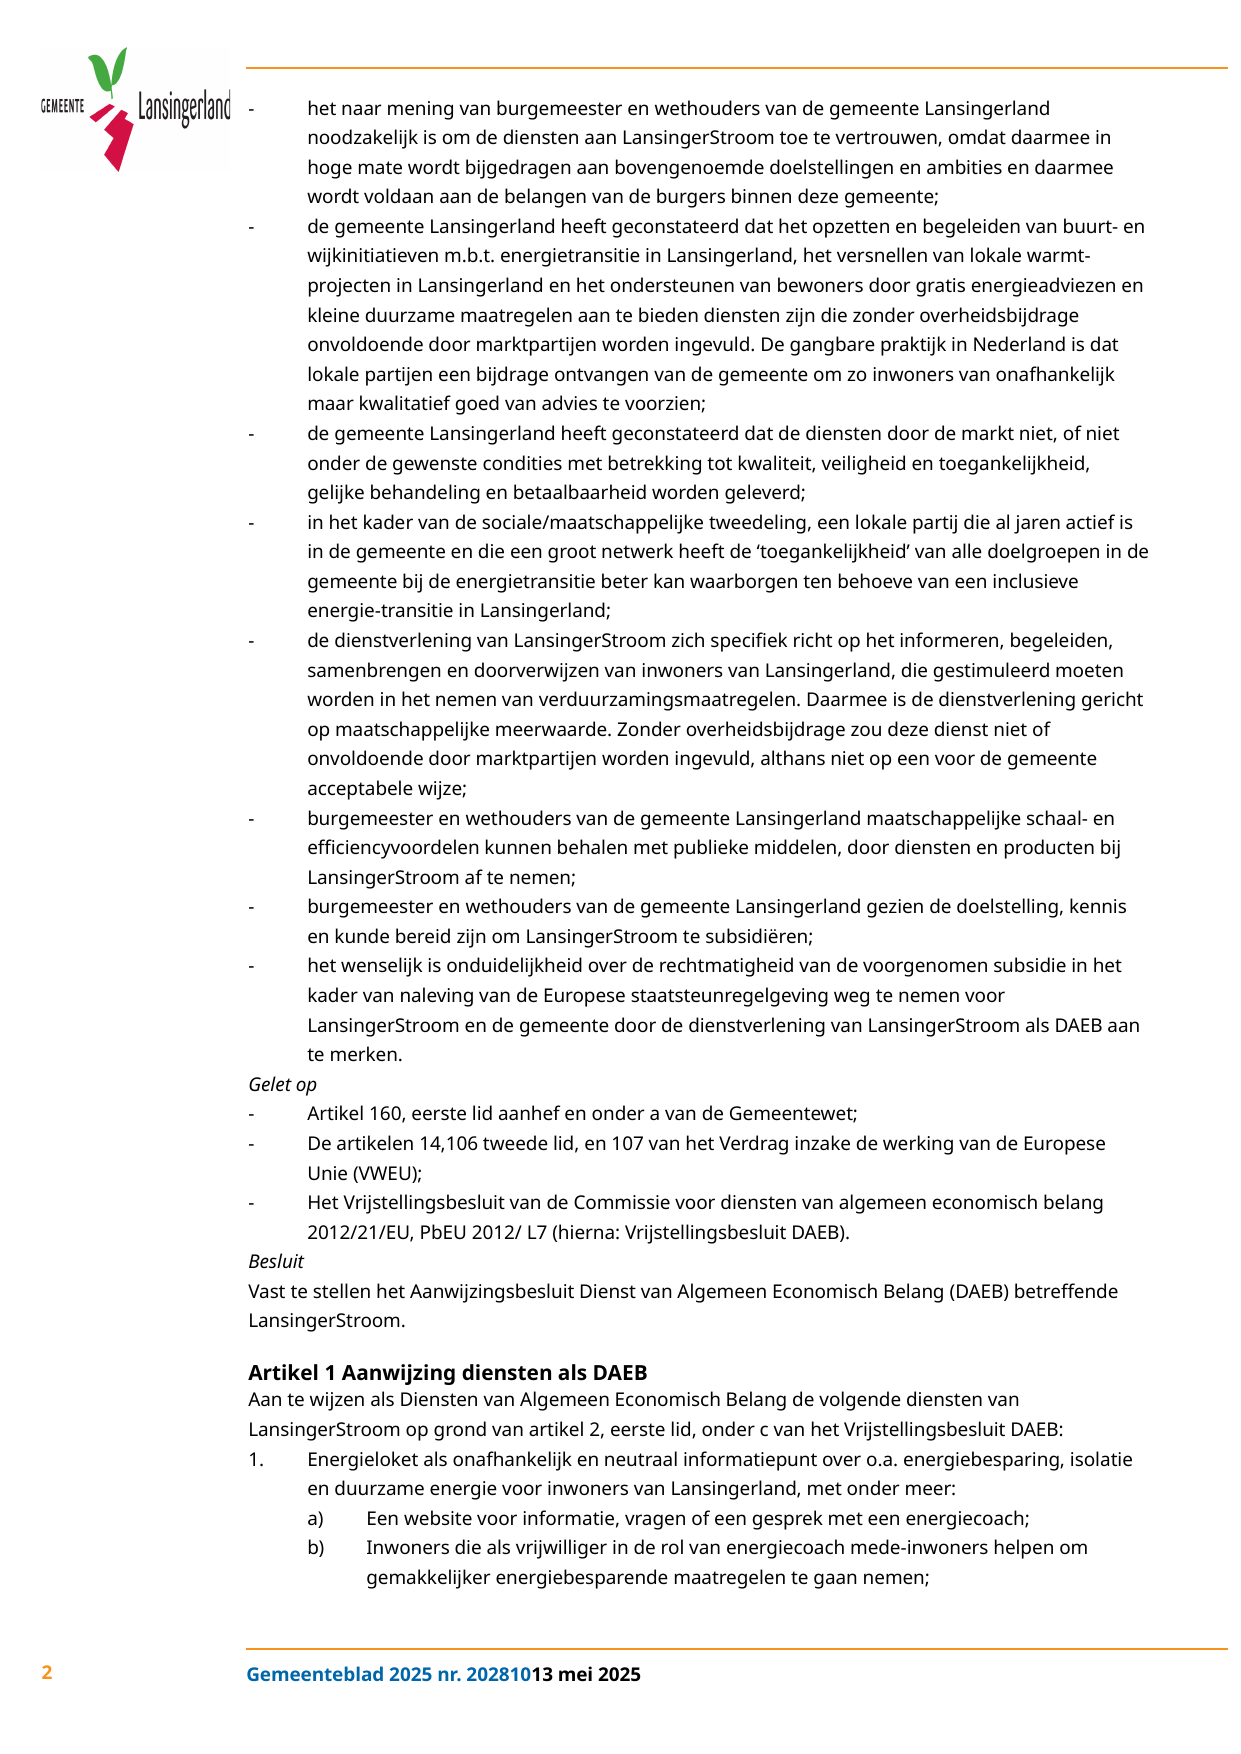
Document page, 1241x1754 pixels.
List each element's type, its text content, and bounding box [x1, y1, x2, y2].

list burgemeester en wethouders van de gemeente Lansingerland gezien de doelstelling, kennis en kunde bereid zijn om LansingerStroom te subsidiëren; [248, 893, 1152, 949]
list Inwoners die als vrijwilliger in de rol van energiecoach mede-inwoners helpen om gemakkelijker energiebesparende maatregelen te gaan nemen; [307, 1534, 1152, 1590]
text Gelet op [248, 1071, 1152, 1097]
list het wenselijk is onduidelijkheid over de rechtmatigheid van de voorgenomen subsidie in het kader van naleving van de Europese staatsteunregelgeving weg te nemen voor LansingerStroom en de gemeente door de dienstverlening van LansingerStroom als DAEB aan te merken. [248, 953, 1152, 1067]
list in het kader van de sociale/maatschappelijke tweedeling, een lokale partij die al jaren actief is in de gemeente en die een groot netwerk heeft de ‘toegankelijkheid’ van alle doelgroepen in de gemeente bij de energietransitie beter kan waarborgen ten behoeve van een inclusieve energie-transitie in Lansingerland; [248, 509, 1152, 623]
list de dienstverlening van LansingerStroom zich specifiek richt op het informeren, begeleiden, samenbrengen en doorverwijzen van inwoners van Lansingerland, die gestimuleerd moeten worden in het nemen van verduurzamingsmaatregelen. Daarmee is de dienstverlening gericht op maatschappelijke meerwaarde. Zonder overheidsbijdrage zou deze dienst niet of onvoldoende door marktpartijen worden ingevuld, althans niet op een voor de gemeente acceptabele wijze; [248, 627, 1152, 801]
list burgemeester en wethouders van de gemeente Lansingerland maatschappelijke schaal- en efficiencyvoordelen kunnen behalen met publieke middelen, door diensten en producten bij LansingerStroom af te nemen; [248, 805, 1152, 890]
text Aan te wijzen als Diensten van Algemeen Economisch Belang de volgende diensten van LansingerStroom op grond van artikel 2, eerste lid, onder c van het Vrijstellingsbesluit DAEB: [248, 1387, 1152, 1442]
list Het Vrijstellingsbesluit van de Commissie voor diensten van algemeen economisch belang 2012/21/EU, PbEU 2012/ L7 (hierna: Vrijstellingsbesluit DAEB). [248, 1189, 1152, 1245]
list Artikel 160, eerste lid aanhef en onder a van de Gemeentewet; [248, 1101, 1152, 1126]
list de gemeente Lansingerland heeft geconstateerd dat de diensten door de markt niet, of niet onder de gewenste condities met betrekking tot kwaliteit, veiligheid en toegankelijkheid, gelijke behandeling en betaalbaarheid worden geleverd; [248, 420, 1152, 505]
text Besluit [248, 1248, 1152, 1274]
text Artikel 1 Aanwijzing diensten als DAEB [248, 1358, 1152, 1387]
text Vast te stellen het Aanwijzingsbesluit Dienst van Algemeen Economisch Belang (DAEB) betreffende LansingerStroom. [248, 1278, 1152, 1333]
list de gemeente Lansingerland heeft geconstateerd dat het opzetten en begeleiden van buurt- en wijkinitiatieven m.b.t. energietransitie in Lansingerland, het versnellen van lokale warmt-projecten in Lansingerland en het ondersteunen van bewoners door gratis energieadviezen en kleine duurzame maatregelen aan te bieden diensten zijn die zonder overheidsbijdrage onvoldoende door marktpartijen worden ingevuld. De gangbare praktijk in Nederland is dat lokale partijen een bijdrage ontvangen van de gemeente om zo inwoners van onafhankelijk maar kwalitatief goed van advies te voorzien; [248, 213, 1152, 416]
list Energieloket als onafhankelijk en neutraal informatiepunt over o.a. energiebesparing, isolatie en duurzame energie voor inwoners van Lansingerland, met onder meer: [248, 1446, 1152, 1501]
list Een website voor informatie, vragen of een gesprek met een energiecoach; [307, 1505, 1152, 1531]
list De artikelen 14,106 tweede lid, en 107 van het Verdrag inzake de werking van de Europese Unie (VWEU); [248, 1130, 1152, 1186]
picture [41, 47, 231, 172]
list het naar mening van burgemeester en wethouders van de gemeente Lansingerland noodzakelijk is om de diensten aan LansingerStroom toe te vertrouwen, omdat daarmee in hoge mate wordt bijgedragen aan bovengenoemde doelstellingen en ambities en daarmee wordt voldaan aan de belangen van de burgers binnen deze gemeente; [248, 95, 1152, 209]
